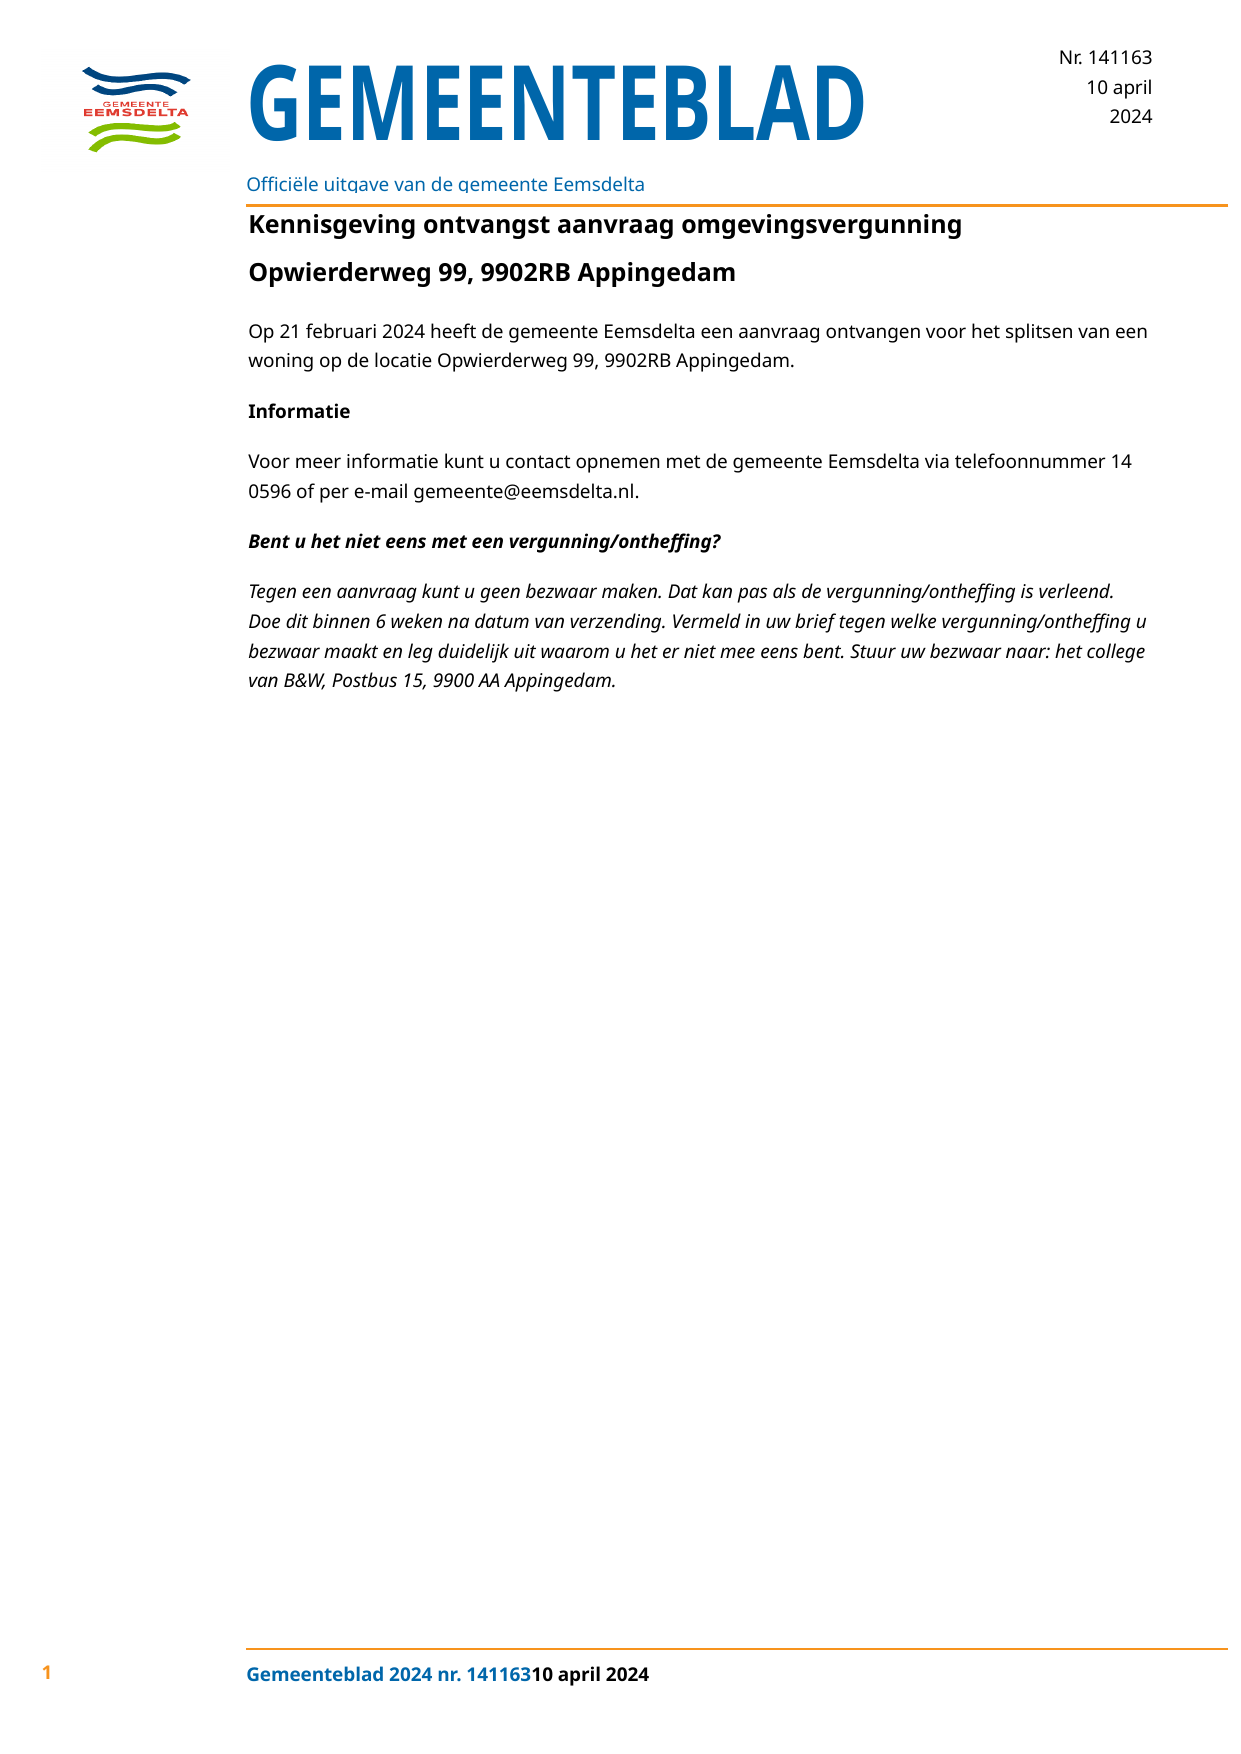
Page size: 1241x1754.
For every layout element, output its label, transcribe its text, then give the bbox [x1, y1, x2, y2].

text Voor meer informatie kunt u contact opnemen met de gemeente Eemsdelta via telefoonnummer 14 0596 of per e-mail gemeente@eemsdelta.nl. [248, 448, 1152, 504]
text Kennisgeving ontvangst aanvraag omgevingsvergunning Opwierderweg 99, 9902RB Appingedam [248, 207, 1152, 288]
text Informatie [248, 398, 1152, 424]
text Tegen een aanvraag kunt u geen bezwaar maken. Dat kan pas als de vergunning/ontheffing is verleend. Doe dit binnen 6 weken na datum van verzending. Vermeld in uw brief tegen welke vergunning/ontheffing u bezwaar maakt en leg duidelijk uit waarom u het er niet mee eens bent. Stuur uw bezwaar naar: het college van B&W, Postbus 15, 9900 AA Appingedam. [248, 579, 1152, 693]
text Bent u het niet eens met een vergunning/ontheffing? [248, 528, 1152, 554]
text Op 21 februari 2024 heeft de gemeente Eemsdelta een aanvraag ontvangen voor het splitsen van een woning op de locatie Opwierderweg 99, 9902RB Appingedam. [248, 318, 1152, 373]
picture [41, 47, 231, 172]
